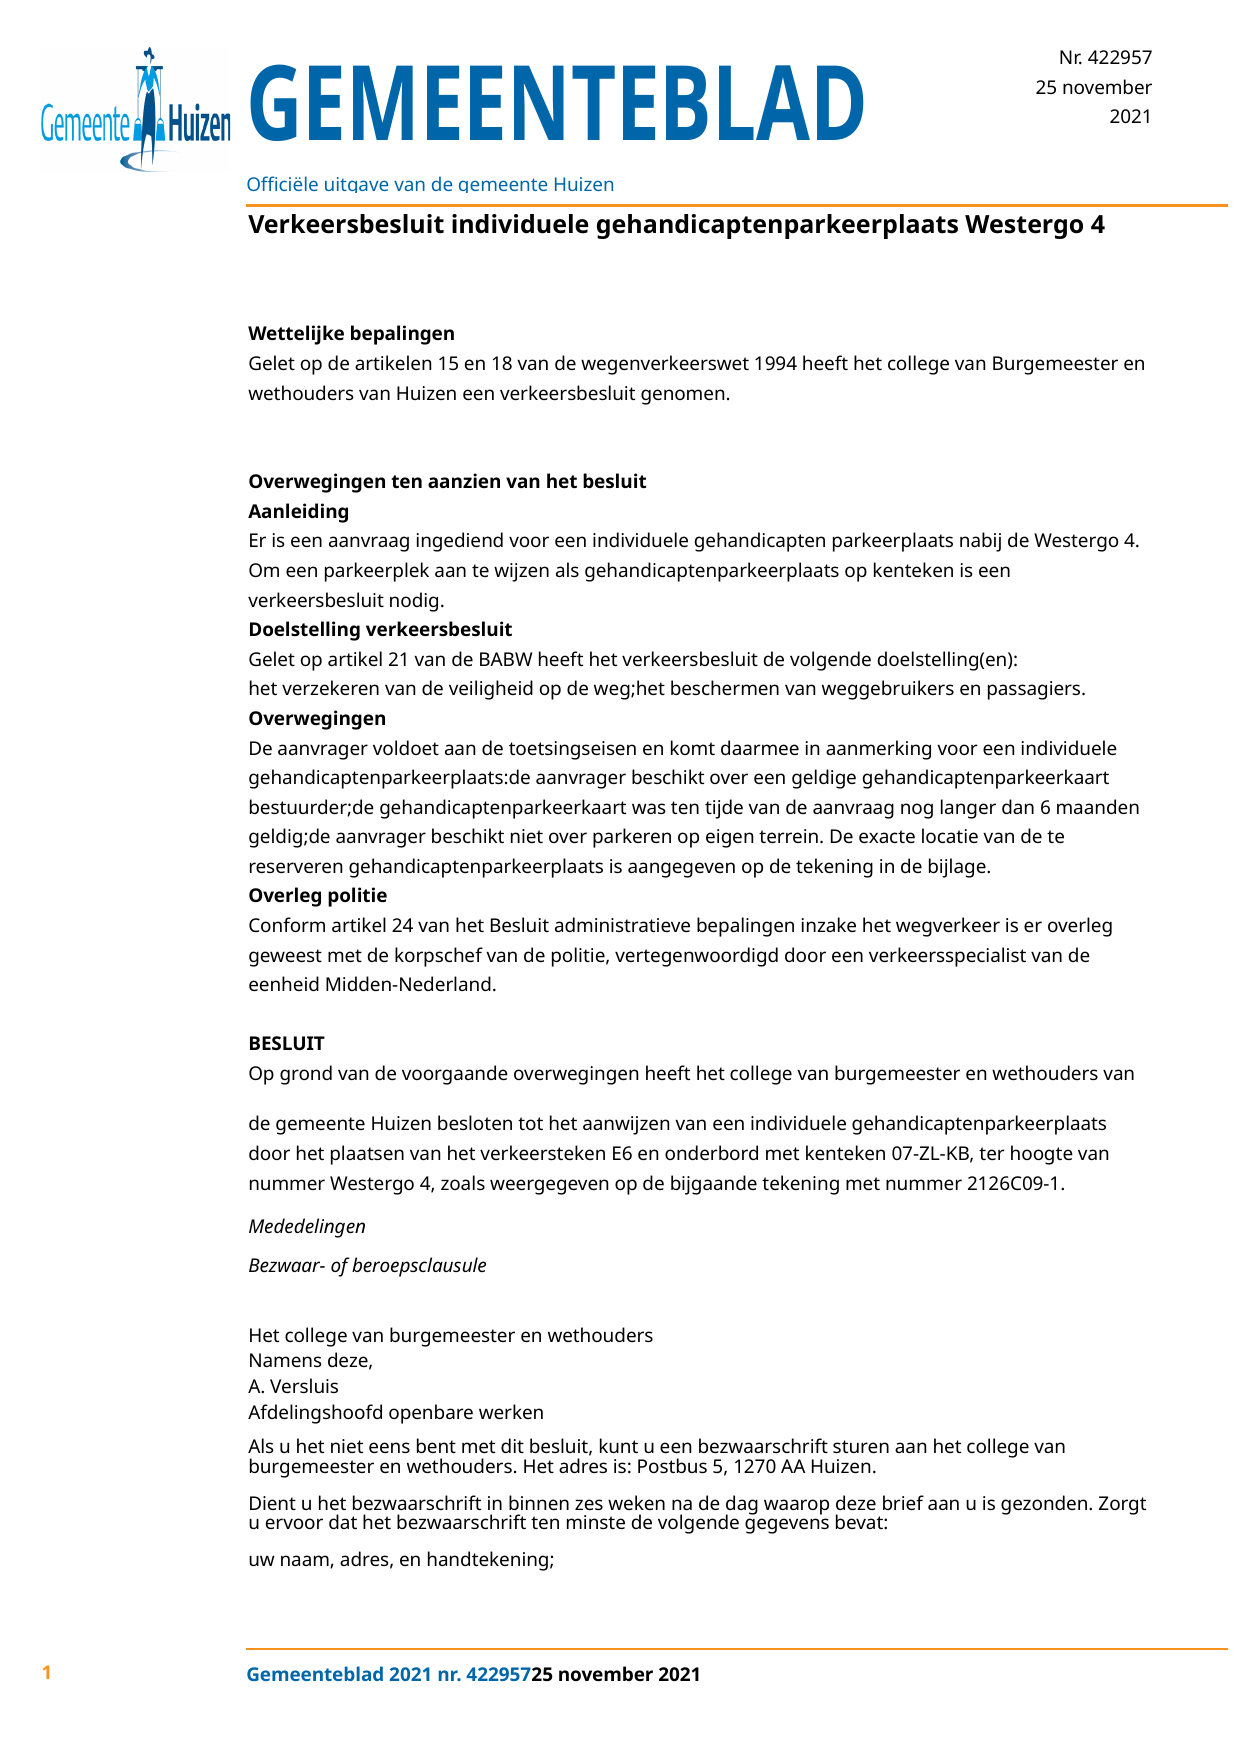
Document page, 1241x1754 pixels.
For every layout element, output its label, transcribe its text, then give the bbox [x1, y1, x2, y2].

text Op grond van de voorgaande overwegingen heeft het college van burgemeester en wethouders van [248, 1060, 1152, 1086]
text Dient u het bezwaarschrift in binnen zes weken na de dag waarop deze brief aan u is gezonden. Zorgt u ervoor dat het bezwaarschrift ten minste de volgende gegevens bevat: [248, 1495, 1152, 1533]
text de gemeente Huizen besloten tot het aanwijzen van een individuele gehandicaptenparkeerplaats door het plaatsen van het verkeersteken E6 en onderbord met kenteken 07-ZL-KB, ter hoogte van nummer Westergo 4, zoals weergegeven op de bijgaande tekening met nummer 2126C09-1. [248, 1111, 1152, 1196]
text Gelet op de artikelen 15 en 18 van de wegenverkeerswet 1994 heeft het college van Burgemeester en wethouders van Huizen een verkeersbesluit genomen. [248, 350, 1152, 406]
text uw naam, adres, en handtekening; [248, 1551, 1152, 1570]
text Het college van burgemeester en wethouders [248, 1322, 1152, 1348]
text Overwegingen [248, 705, 1152, 731]
text Overleg politie [248, 883, 1152, 908]
text BESLUIT [248, 1031, 1152, 1056]
text Er is een aanvraag ingediend voor een individuele gehandicapten parkeerplaats nabij de Westergo 4. Om een parkeerplek aan te wijzen als gehandicaptenparkeerplaats op kenteken is een verkeersbesluit nodig. [248, 528, 1152, 613]
text Wettelijke bepalingen [248, 321, 1152, 346]
text A. Versluis [248, 1373, 1152, 1399]
text Mededelingen [248, 1213, 1152, 1239]
text Aanleiding [248, 498, 1152, 524]
text Namens deze, [248, 1348, 1152, 1373]
text Gelet op artikel 21 van de BABW heeft het verkeersbesluit de volgende doelstelling(en): [248, 646, 1152, 672]
text De aanvrager voldoet aan de toetsingseisen en komt daarmee in aanmerking voor een individuele gehandicaptenparkeerplaats:de aanvrager beschikt over een geldige gehandicaptenparkeerkaart bestuurder;de gehandicaptenparkeerkaart was ten tijde van de aanvraag nog langer dan 6 maanden geldig;de aanvrager beschikt niet over parkeren op eigen terrein. De exacte locatie van de te reserveren gehandicaptenparkeerplaats is aangegeven op de tekening in de bijlage. [248, 735, 1152, 879]
text Afdelingshoofd openbare werken [248, 1399, 1152, 1425]
text Conform artikel 24 van het Besluit administratieve bepalingen inzake het wegverkeer is er overleg geweest met de korpschef van de politie, vertegenwoordigd door een verkeersspecialist van de eenheid Midden-Nederland. [248, 912, 1152, 997]
text Bezwaar- of beroepsclausule [248, 1252, 1152, 1278]
text Overwegingen ten aanzien van het besluit [248, 468, 1152, 494]
text Verkeersbesluit individuele gehandicaptenparkeerplaats Westergo 4 [248, 207, 1152, 241]
text Doelstelling verkeersbesluit [248, 616, 1152, 642]
text Als u het niet eens bent met dit besluit, kunt u een bezwaarschrift sturen aan het college van burgemeester en wethouders. Het adres is: Postbus 5, 1270 AA Huizen. [248, 1438, 1152, 1477]
picture [41, 47, 231, 172]
text het verzekeren van de veiligheid op de weg;het beschermen van weggebruikers en passagiers. [248, 676, 1152, 701]
